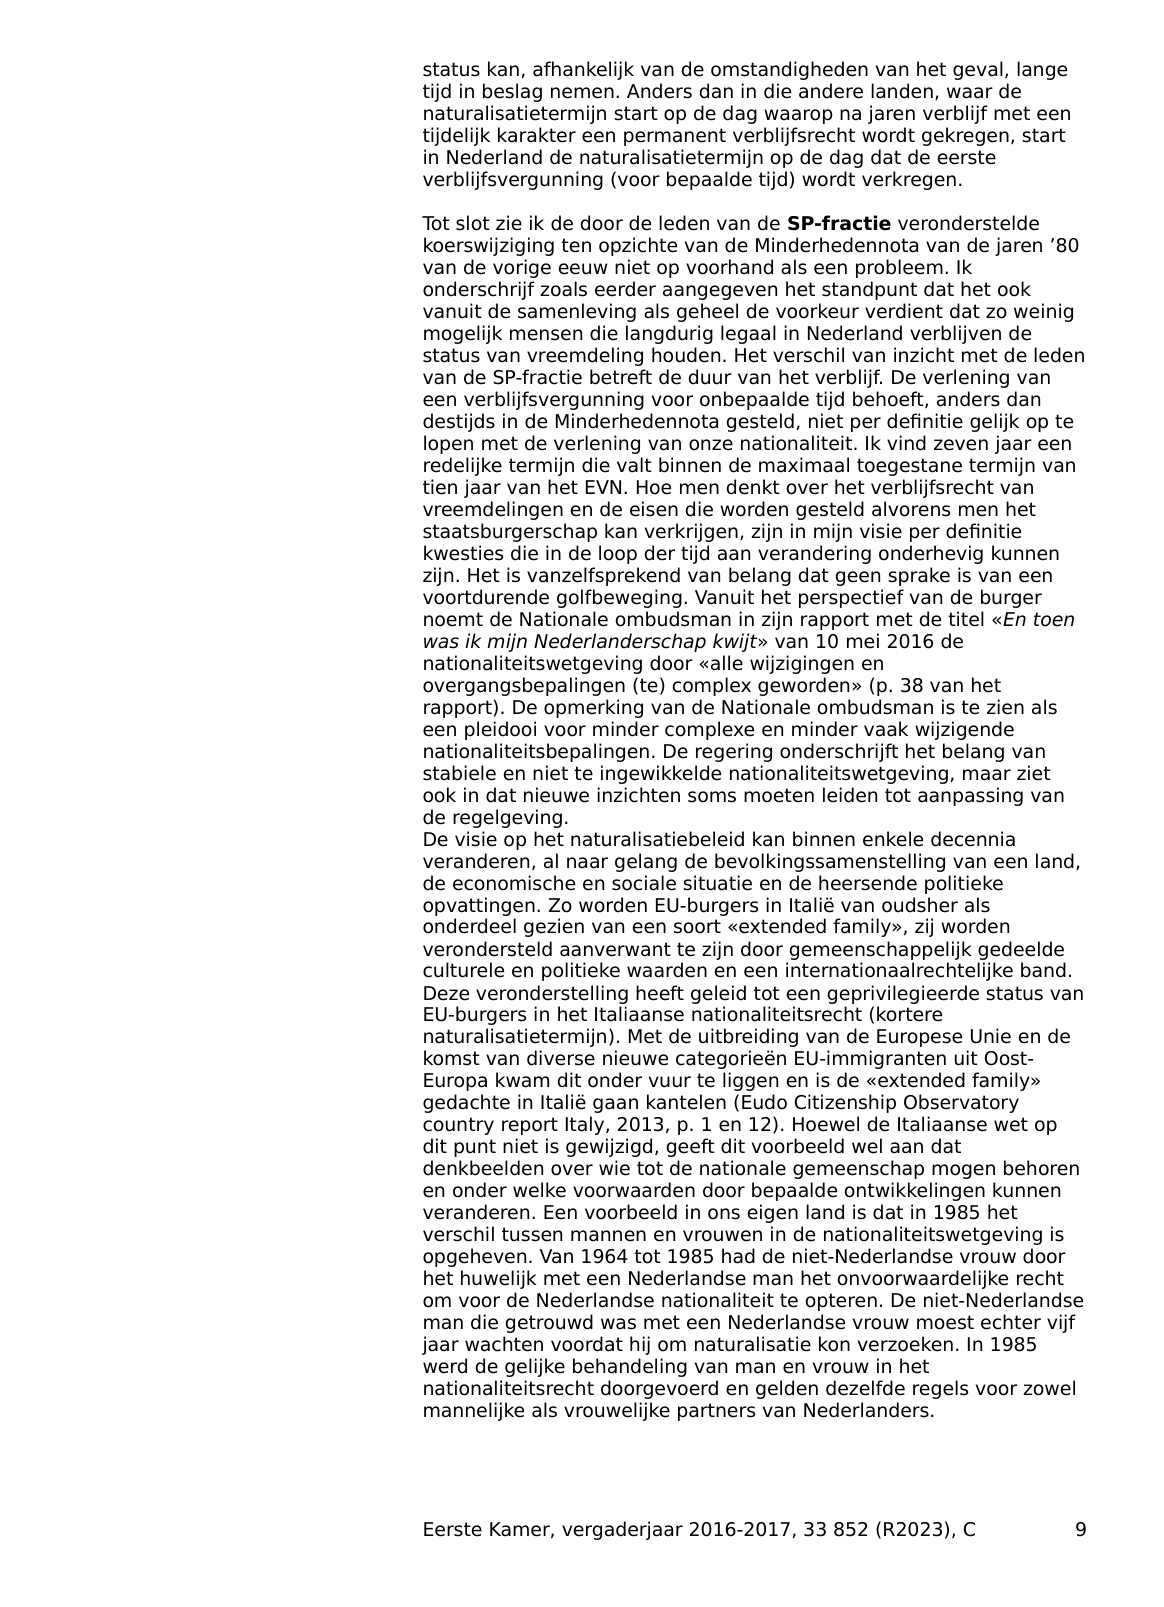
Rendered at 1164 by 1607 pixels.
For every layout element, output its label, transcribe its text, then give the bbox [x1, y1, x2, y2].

text status kan, afhankelijk van de omstandigheden van het geval, lange tijd in beslag nemen. Anders dan in die andere landen, waar de naturalisatietermijn start op de dag waarop na jaren verblijf met een tijdelijk karakter een permanent verblijfsrecht wordt gekregen, start in Nederland de naturalisatietermijn op de dag dat de eerste verblijfsvergunning (voor bepaalde tijd) wordt verkregen. [422, 59, 1087, 191]
text De visie op het naturalisatiebeleid kan binnen enkele decennia veranderen, al naar gelang de bevolkingssamenstelling van een land, de economische en sociale situatie en de heersende politieke opvattingen. Zo worden EU-burgers in Italië van oudsher als onderdeel gezien van een soort «extended family», zij worden verondersteld aanverwant te zijn door gemeenschappelijk gedeelde culturele en politieke waarden en een internationaalrechtelijke band. Deze veronderstelling heeft geleid tot een geprivilegieerde status van EU-burgers in het Italiaanse nationaliteitsrecht (kortere naturalisatietermijn). Met de uitbreiding van de Europese Unie en de komst van diverse nieuwe categorieën EU-immigranten uit Oost-Europa kwam dit onder vuur te liggen en is de «extended family» gedachte in Italië gaan kantelen (Eudo Citizenship Observatory country report Italy, 2013, p. 1 en 12). Hoewel de Italiaanse wet op dit punt niet is gewijzigd, geeft dit voorbeeld wel aan dat denkbeelden over wie tot de nationale gemeenschap mogen behoren en onder welke voorwaarden door bepaalde ontwikkelingen kunnen veranderen. Een voorbeeld in ons eigen land is dat in 1985 het verschil tussen mannen en vrouwen in de nationaliteitswetgeving is opgeheven. Van 1964 tot 1985 had de niet-Nederlandse vrouw door het huwelijk met een Nederlandse man het onvoorwaardelijke recht om voor de Nederlandse nationaliteit te opteren. De niet-Nederlandse man die getrouwd was met een Nederlandse vrouw moest echter vijf jaar wachten voordat hij om naturalisatie kon verzoeken. In 1985 werd de gelijke behandeling van man en vrouw in het nationaliteitsrecht doorgevoerd en gelden dezelfde regels voor zowel mannelijke als vrouwelijke partners van Nederlanders. [422, 828, 1087, 1422]
text Tot slot zie ik de door de leden van de SP-fractie veronderstelde koerswijziging ten opzichte van de Minderhedennota van de jaren ’80 van de vorige eeuw niet op voorhand als een probleem. Ik onderschrijf zoals eerder aangegeven het standpunt dat het ook vanuit de samenleving als geheel de voorkeur verdient dat zo weinig mogelijk mensen die langdurig legaal in Nederland verblijven de status van vreemdeling houden. Het verschil van inzicht met de leden van de SP-fractie betreft de duur van het verblijf. De verlening van een verblijfsvergunning voor onbepaalde tijd behoeft, anders dan destijds in de Minderhedennota gesteld, niet per definitie gelijk op te lopen met de verlening van onze nationaliteit. Ik vind zeven jaar een redelijke termijn die valt binnen de maximaal toegestane termijn van tien jaar van het EVN. Hoe men denkt over het verblijfsrecht van vreemdelingen en de eisen die worden gesteld alvorens men het staatsburgerschap kan verkrijgen, zijn in mijn visie per definitie kwesties die in de loop der tijd aan verandering onderhevig kunnen zijn. Het is vanzelfsprekend van belang dat geen sprake is van een voortdurende golfbeweging. Vanuit het perspectief van de burger noemt de Nationale ombudsman in zijn rapport met de titel «En toen was ik mijn Nederlanderschap kwijt» van 10 mei 2016 de nationaliteitswetgeving door «alle wijzigingen en overgangsbepalingen (te) complex geworden» (p. 38 van het rapport). De opmerking van de Nationale ombudsman is te zien als een pleidooi voor minder complexe en minder vaak wijzigende nationaliteitsbepalingen. De regering onderschrijft het belang van stabiele en niet te ingewikkelde nationaliteitswetgeving, maar ziet ook in dat nieuwe inzichten soms moeten leiden tot aanpassing van de regelgeving. [422, 213, 1087, 828]
